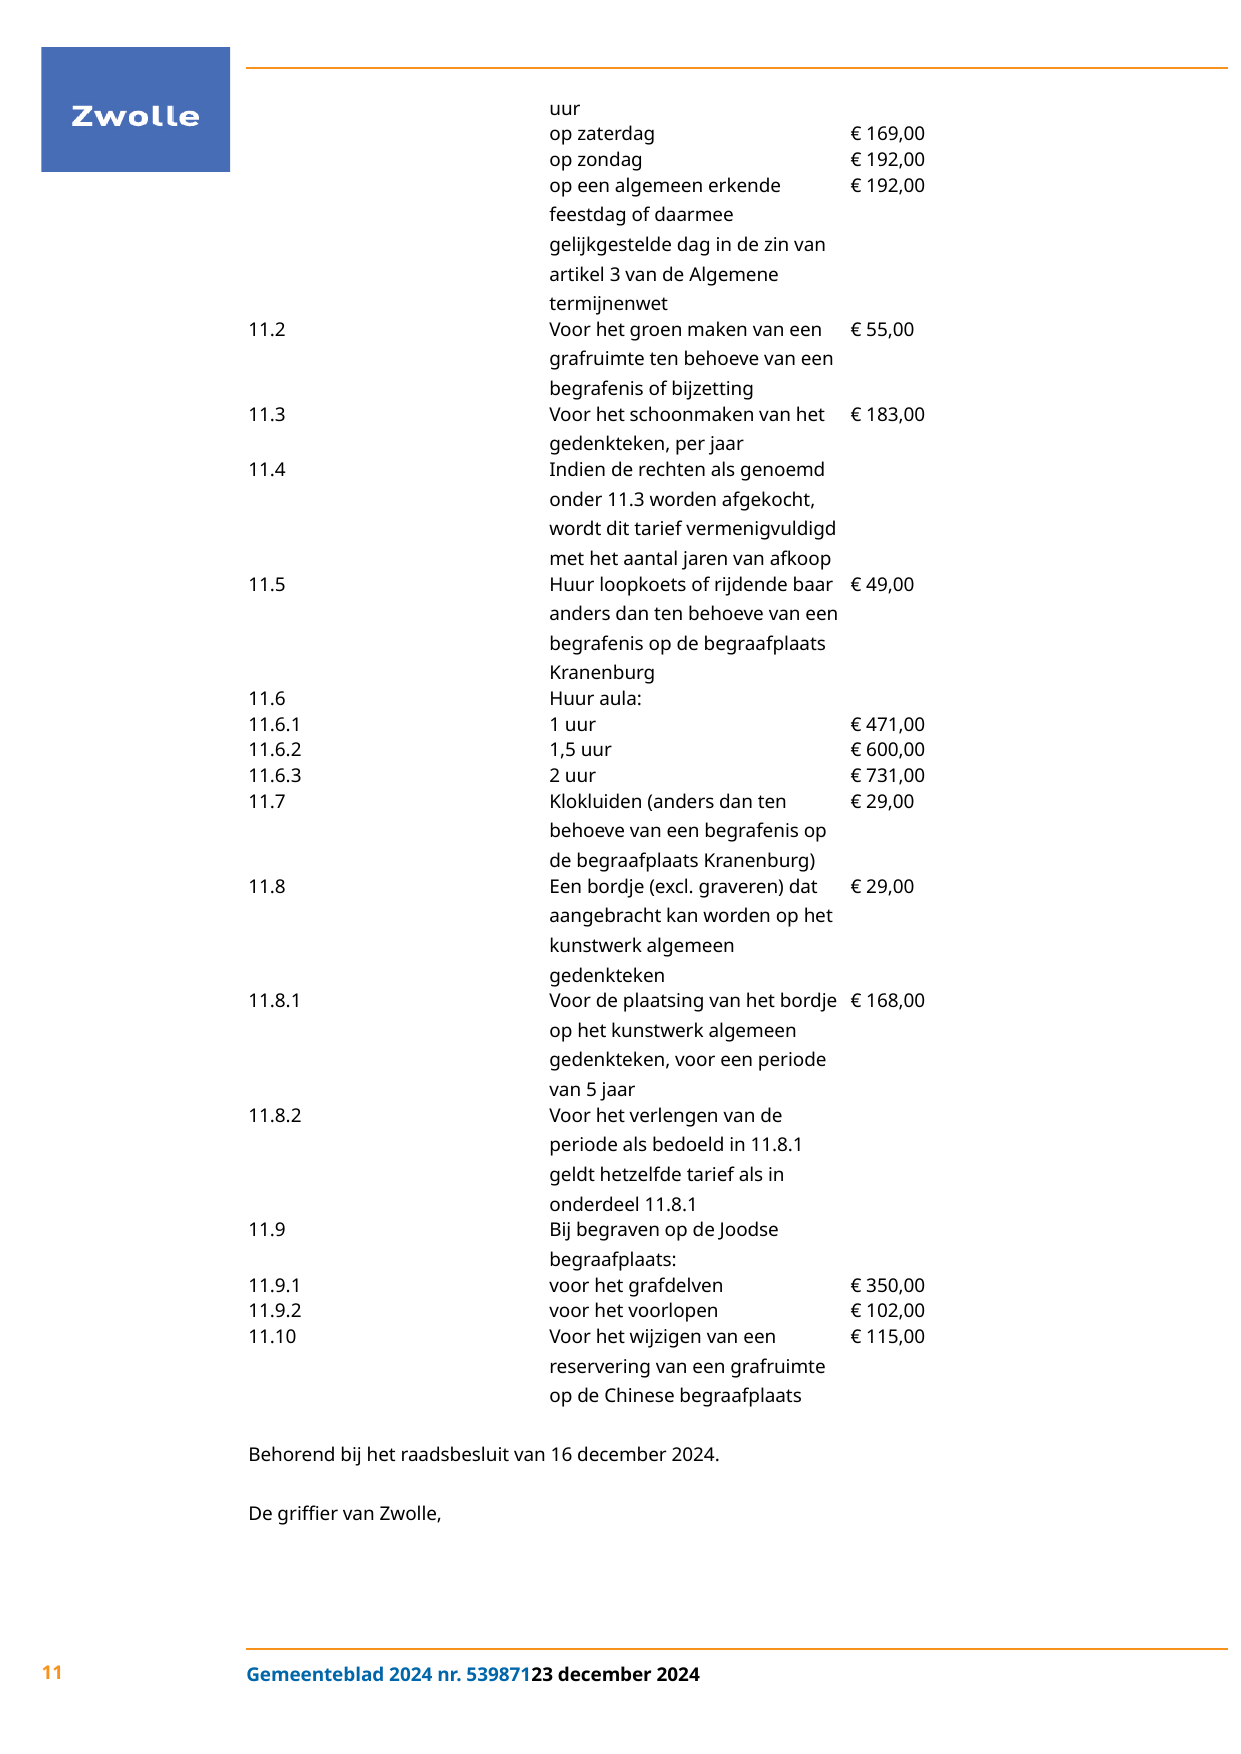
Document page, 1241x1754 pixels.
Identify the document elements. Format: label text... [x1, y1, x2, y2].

table_cell [248, 146, 549, 172]
table_cell € 183,00 [850, 401, 1152, 456]
table_cell Huur loopkoets of rijdende baar anders dan ten behoeve van een begrafenis op de begraafplaats Kranenburg [549, 571, 850, 685]
table_cell [850, 95, 1152, 121]
table_cell 11.9.2 [248, 1298, 549, 1323]
table_cell 1,5 uur [549, 737, 850, 762]
table_cell € 55,00 [850, 316, 1152, 401]
table_cell 11.4 [248, 456, 549, 571]
table_cell Voor het schoonmaken van het gedenkteken, per jaar [549, 401, 850, 456]
text De griffier van Zwolle, [248, 1500, 1152, 1526]
table_cell Klokluiden (anders dan ten behoeve van een begrafenis op de begraafplaats Kranenburg) [549, 788, 850, 873]
table_cell Indien de rechten als genoemd onder 11.3 worden afgekocht, wordt dit tarief vermenigvuldigd met het aantal jaren van afkoop [549, 456, 850, 571]
table_cell [850, 456, 1152, 571]
table_cell Voor de plaatsing van het bordje op het kunstwerk algemeen gedenkteken, voor een periode van 5 jaar [549, 988, 850, 1102]
table_cell 11.5 [248, 571, 549, 685]
table_cell € 49,00 [850, 571, 1152, 685]
table_cell € 192,00 [850, 146, 1152, 172]
table_cell Huur aula: [549, 685, 850, 711]
table_cell voor het grafdelven [549, 1272, 850, 1297]
table_cell Bij begraven op de Joodse begraafplaats: [549, 1216, 850, 1272]
table_cell Voor het groen maken van een grafruimte ten behoeve van een begrafenis of bijzetting [549, 316, 850, 401]
table_cell € 471,00 [850, 711, 1152, 737]
table_cell 11.8 [248, 873, 549, 987]
table_cell € 29,00 [850, 873, 1152, 987]
table_cell 11.6.2 [248, 737, 549, 762]
table_cell € 102,00 [850, 1298, 1152, 1323]
table_cell € 29,00 [850, 788, 1152, 873]
table_cell op een algemeen erkende feestdag of daarmee gelijkgestelde dag in de zin van artikel 3 van de Algemene termijnenwet [549, 172, 850, 316]
table_cell [850, 685, 1152, 711]
table_cell [850, 1216, 1152, 1272]
table_cell 11.2 [248, 316, 549, 401]
table_cell [248, 121, 549, 146]
table_cell [850, 1102, 1152, 1216]
table_cell € 169,00 [850, 121, 1152, 146]
table_cell € 168,00 [850, 988, 1152, 1102]
table_cell 11.6.1 [248, 711, 549, 737]
table_cell € 115,00 [850, 1323, 1152, 1408]
table_cell 1 uur [549, 711, 850, 737]
table_cell uur [549, 95, 850, 121]
table_cell [248, 172, 549, 316]
table_cell 11.6.3 [248, 763, 549, 788]
table_cell voor het voorlopen [549, 1298, 850, 1323]
table_cell 11.3 [248, 401, 549, 456]
table_cell 11.8.2 [248, 1102, 549, 1216]
table_cell € 600,00 [850, 737, 1152, 762]
table_cell 11.7 [248, 788, 549, 873]
table_cell 11.9 [248, 1216, 549, 1272]
table_cell op zaterdag [549, 121, 850, 146]
table_cell 11.6 [248, 685, 549, 711]
table_cell Een bordje (excl. graveren) dat aangebracht kan worden op het kunstwerk algemeen gedenkteken [549, 873, 850, 987]
table_cell 11.9.1 [248, 1272, 549, 1297]
table_cell 11.10 [248, 1323, 549, 1408]
table_cell 2 uur [549, 763, 850, 788]
table_cell € 192,00 [850, 172, 1152, 316]
picture [41, 47, 231, 172]
table_cell 11.8.1 [248, 988, 549, 1102]
table_cell € 731,00 [850, 763, 1152, 788]
table_cell Voor het verlengen van de periode als bedoeld in 11.8.1 geldt hetzelfde tarief als in onderdeel 11.8.1 [549, 1102, 850, 1216]
text Behorend bij het raadsbesluit van 16 december 2024. [248, 1441, 1152, 1467]
table_cell op zondag [549, 146, 850, 172]
table_cell € 350,00 [850, 1272, 1152, 1297]
table_cell [248, 95, 549, 121]
table_cell Voor het wijzigen van een reservering van een grafruimte op de Chinese begraafplaats [549, 1323, 850, 1408]
